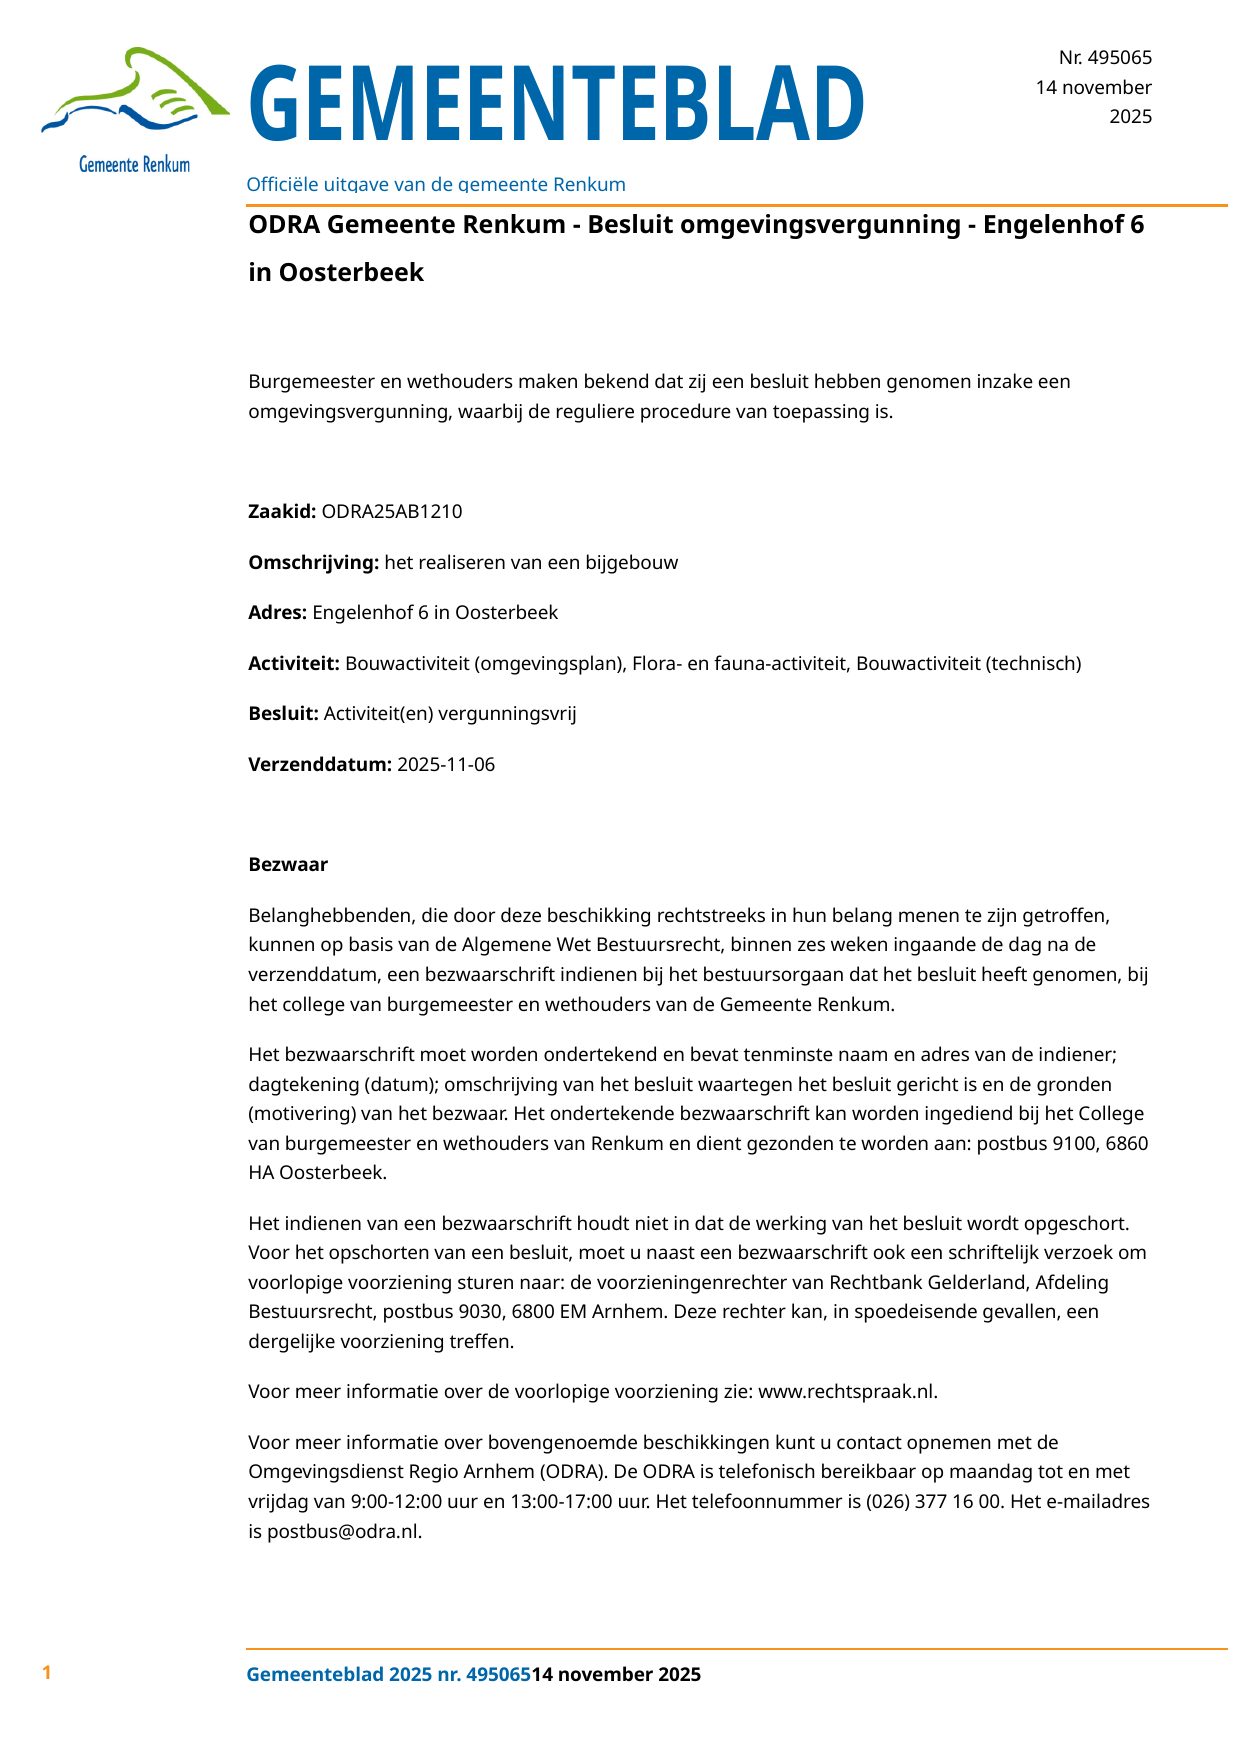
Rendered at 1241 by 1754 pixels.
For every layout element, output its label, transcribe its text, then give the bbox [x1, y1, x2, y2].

text Het indienen van een bezwaarschrift houdt niet in dat de werking van het besluit wordt opgeschort. Voor het opschorten van een besluit, moet u naast een bezwaarschrift ook een schriftelijk verzoek om voorlopige voorziening sturen naar: de voorzieningenrechter van Rechtbank Gelderland, Afdeling Bestuursrecht, postbus 9030, 6800 EM Arnhem. Deze rechter kan, in spoedeisende gevallen, een dergelijke voorziening treffen. [248, 1210, 1152, 1354]
text Adres: Engelenhof 6 in Oosterbeek [248, 599, 1152, 625]
text Verzenddatum: 2025-11-06 [248, 751, 1152, 777]
text ODRA Gemeente Renkum - Besluit omgevingsvergunning - Engelenhof 6 in Oosterbeek [248, 207, 1152, 288]
text Omschrijving: het realiseren van een bijgebouw [248, 549, 1152, 575]
picture [41, 47, 231, 172]
text Voor meer informatie over de voorlopige voorziening zie: www.rechtspraak.nl. [248, 1379, 1152, 1404]
text Zaakid: ODRA25AB1210 [248, 499, 1152, 524]
text Het bezwaarschrift moet worden ondertekend en bevat tenminste naam en adres van de indiener; dagtekening (datum); omschrijving van het besluit waartegen het besluit gericht is en de gronden (motivering) van het bezwaar. Het ondertekende bezwaarschrift kan worden ingediend bij het College van burgemeester en wethouders van Renkum en dient gezonden te worden aan: postbus 9100, 6860 HA Oosterbeek. [248, 1041, 1152, 1185]
text Voor meer informatie over bovengenoemde beschikkingen kunt u contact opnemen met de Omgevingsdienst Regio Arnhem (ODRA). De ODRA is telefonisch bereikbaar op maandag tot en met vrijdag van 9:00-12:00 uur en 13:00-17:00 uur. Het telefoonnummer is (026) 377 16 00. Het e-mailadres is postbus@odra.nl. [248, 1429, 1152, 1544]
text Bezwaar [248, 852, 1152, 877]
text Burgemeester en wethouders maken bekend dat zij een besluit hebben genomen inzake een omgevingsvergunning, waarbij de reguliere procedure van toepassing is. [248, 368, 1152, 424]
text Activiteit: Bouwactiviteit (omgevingsplan), Flora- en fauna-activiteit, Bouwactiviteit (technisch) [248, 650, 1152, 676]
text Besluit: Activiteit(en) vergunningsvrij [248, 700, 1152, 726]
text Belanghebbenden, die door deze beschikking rechtstreeks in hun belang menen te zijn getroffen, kunnen op basis van de Algemene Wet Bestuursrecht, binnen zes weken ingaande de dag na de verzenddatum, een bezwaarschrift indienen bij het bestuursorgaan dat het besluit heeft genomen, bij het college van burgemeester en wethouders van de Gemeente Renkum. [248, 902, 1152, 1017]
